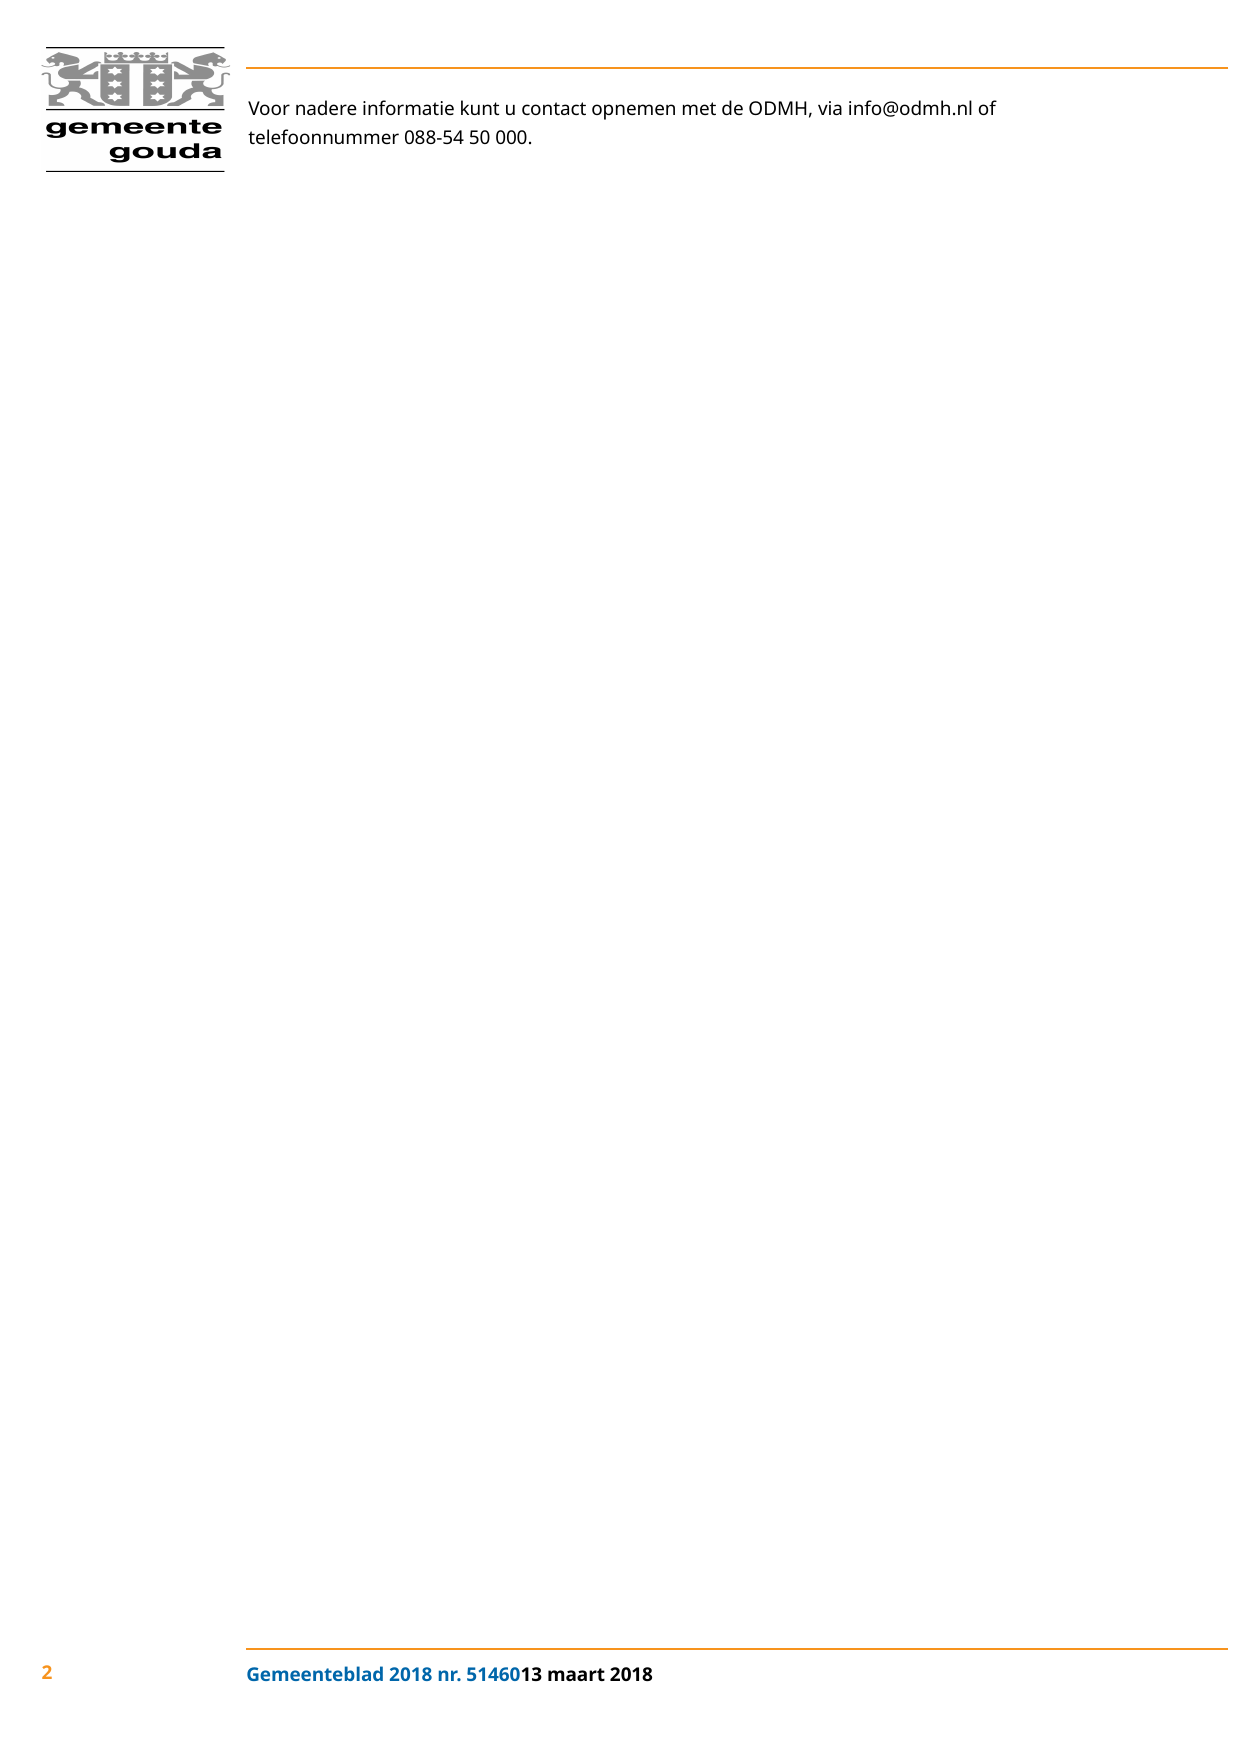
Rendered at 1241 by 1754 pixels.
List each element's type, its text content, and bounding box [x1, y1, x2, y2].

picture [41, 47, 231, 172]
text Voor nadere informatie kunt u contact opnemen met de ODMH, via info@odmh.nl of telefoonnummer 088-54 50 000. [248, 95, 1152, 150]
